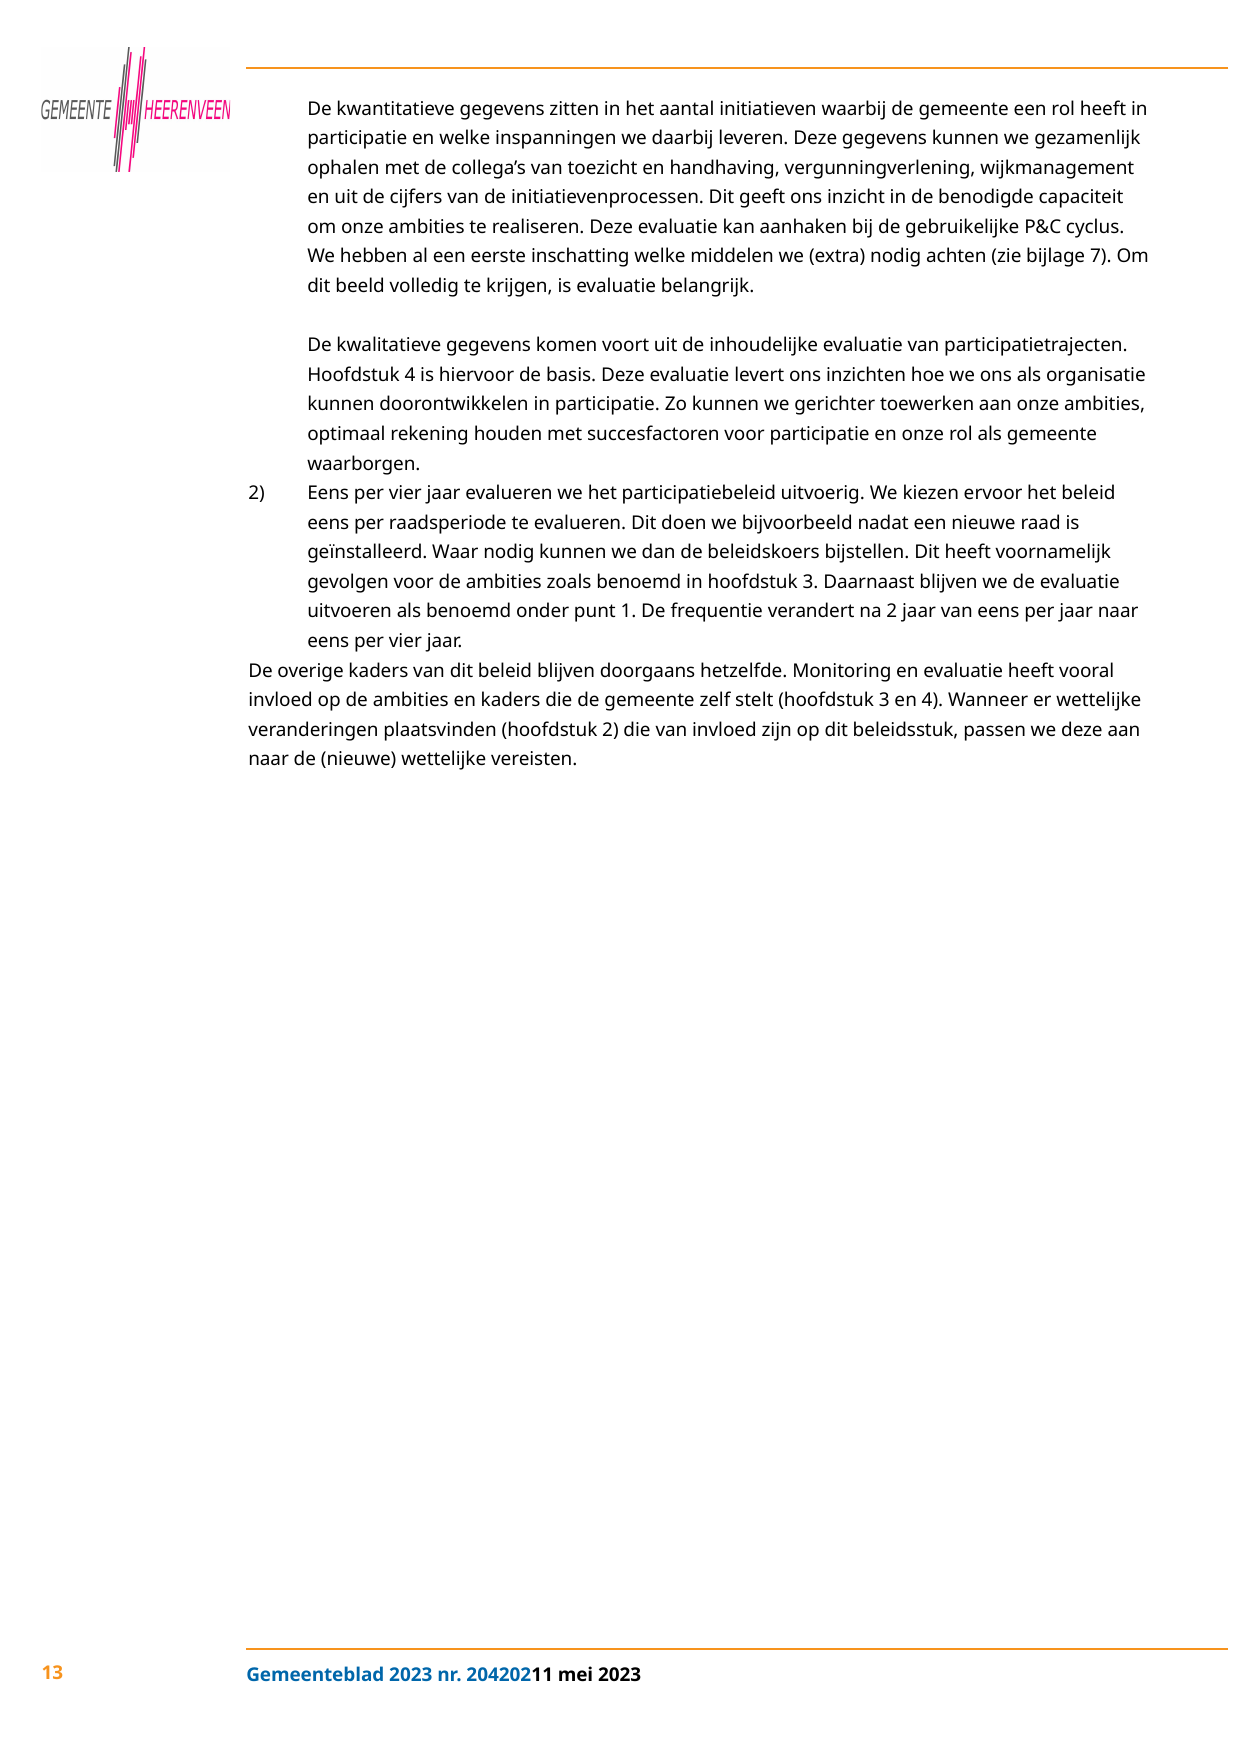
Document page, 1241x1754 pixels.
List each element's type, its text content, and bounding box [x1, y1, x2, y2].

list De kwalitatieve gegevens komen voort uit de inhoudelijke evaluatie van participatietrajecten. Hoofdstuk 4 is hiervoor de basis. Deze evaluatie levert ons inzichten hoe we ons als organisatie kunnen doorontwikkelen in participatie. Zo kunnen we gerichter toewerken aan onze ambities, optimaal rekening houden met succesfactoren voor participatie en onze rol als gemeente waarborgen. [248, 331, 1152, 476]
list De kwantitatieve gegevens zitten in het aantal initiatieven waarbij de gemeente een rol heeft in participatie en welke inspanningen we daarbij leveren. Deze gegevens kunnen we gezamenlijk ophalen met de collega’s van toezicht en handhaving, vergunningverlening, wijkmanagement en uit de cijfers van de initiatievenprocessen. Dit geeft ons inzicht in de benodigde capaciteit om onze ambities te realiseren. Deze evaluatie kan aanhaken bij de gebruikelijke P&C cyclus. We hebben al een eerste inschatting welke middelen we (extra) nodig achten (zie bijlage 7). Om dit beeld volledig te krijgen, is evaluatie belangrijk. [248, 95, 1152, 298]
list Eens per vier jaar evalueren we het participatiebeleid uitvoerig. We kiezen ervoor het beleid eens per raadsperiode te evalueren. Dit doen we bijvoorbeeld nadat een nieuwe raad is geïnstalleerd. Waar nodig kunnen we dan de beleidskoers bijstellen. Dit heeft voornamelijk gevolgen voor de ambities zoals benoemd in hoofdstuk 3. Daarnaast blijven we de evaluatie uitvoeren als benoemd onder punt 1. De frequentie verandert na 2 jaar van eens per jaar naar eens per vier jaar. [248, 479, 1152, 653]
picture [41, 47, 231, 172]
text De overige kaders van dit beleid blijven doorgaans hetzelfde. Monitoring en evaluatie heeft vooral invloed op de ambities en kaders die de gemeente zelf stelt (hoofdstuk 3 en 4). Wanneer er wettelijke veranderingen plaatsvinden (hoofdstuk 2) die van invloed zijn op dit beleidsstuk, passen we deze aan naar de (nieuwe) wettelijke vereisten. [248, 657, 1152, 771]
